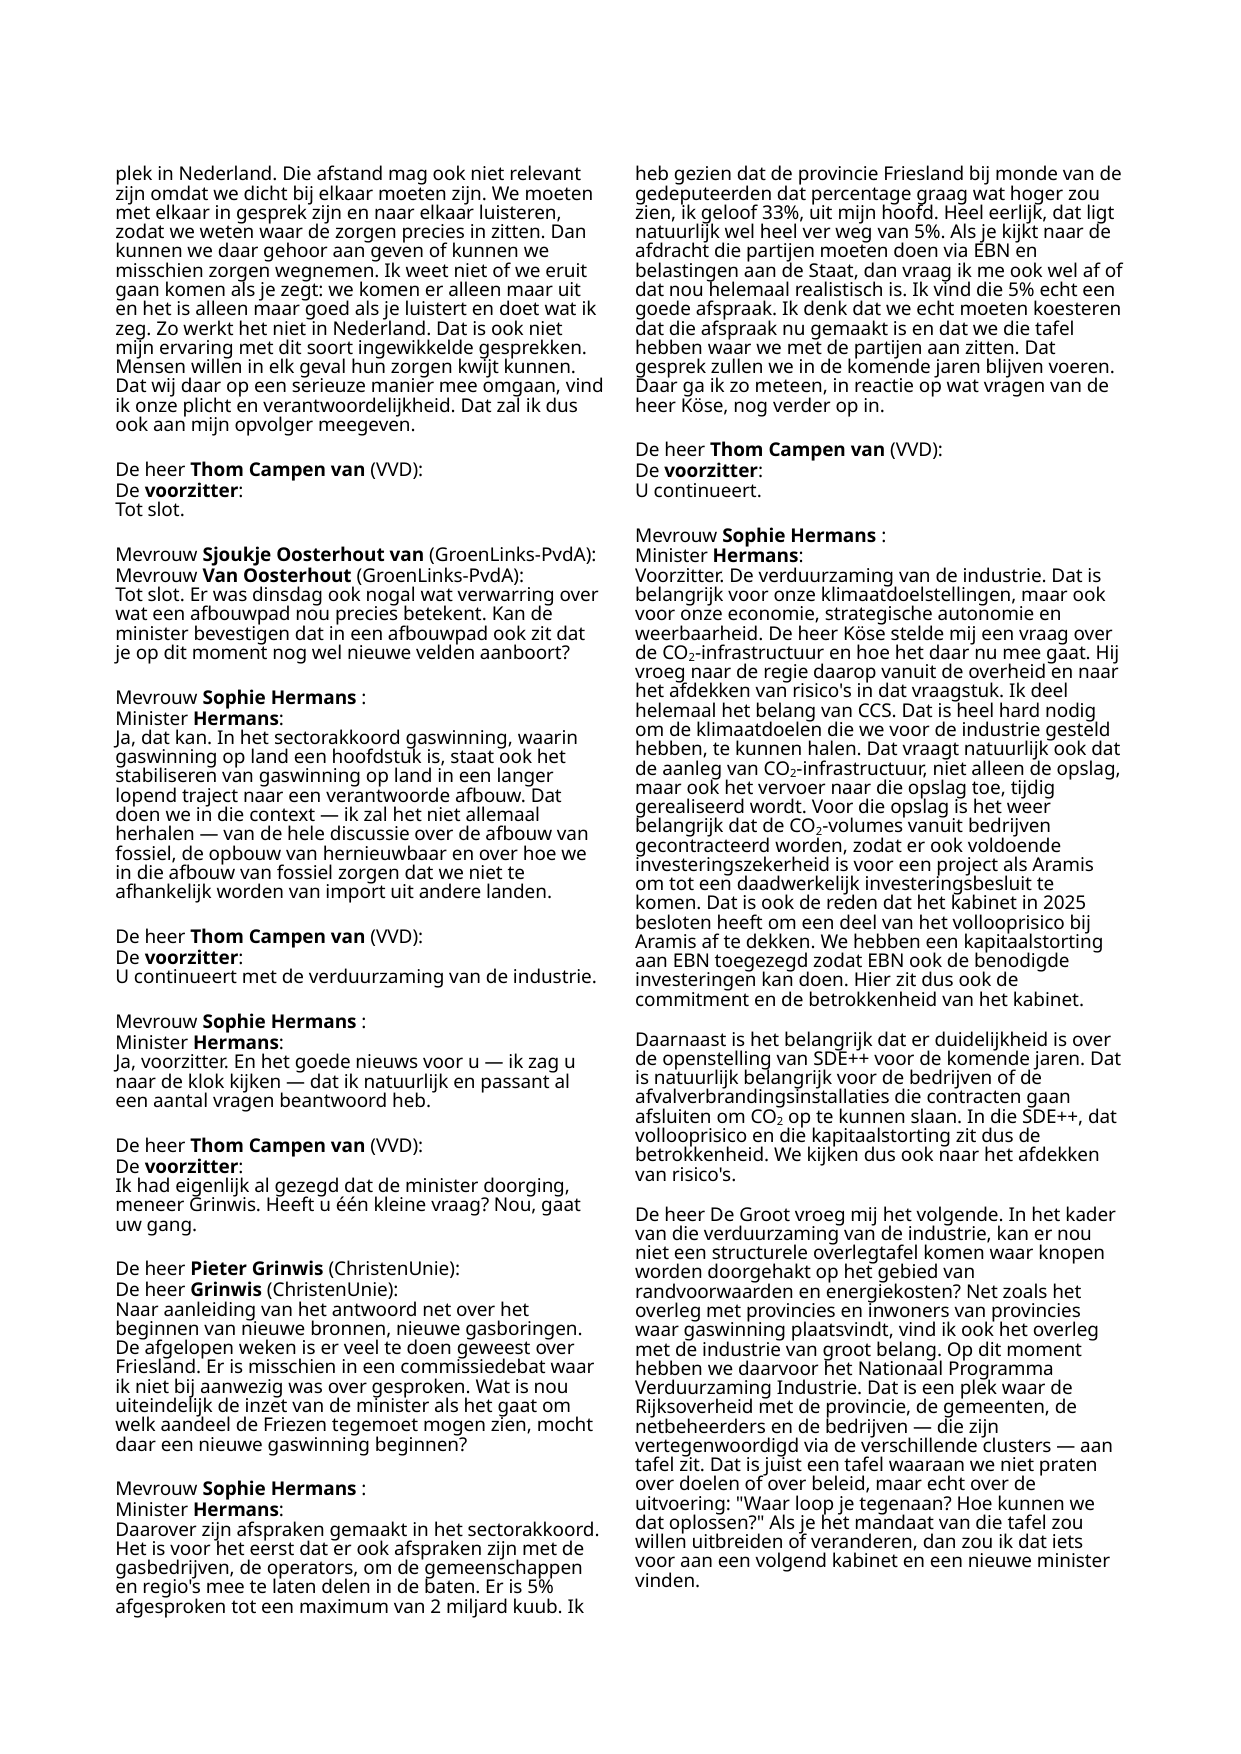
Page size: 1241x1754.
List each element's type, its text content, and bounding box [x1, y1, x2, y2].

text Tot slot. [115, 501, 605, 520]
text Voorzitter. De verduurzaming van de industrie. Dat is belangrijk voor onze klimaatdoelstellingen, maar ook voor onze economie, strategische autonomie en weerbaarheid. De heer Köse stelde mij een vraag over de CO2-infrastructuur en hoe het daar nu mee gaat. Hij vroeg naar de regie daarop vanuit de overheid en naar het afdekken van risico's in dat vraagstuk. Ik deel helemaal het belang van CCS. Dat is heel hard nodig om de klimaatdoelen die we voor de industrie gesteld hebben, te kunnen halen. Dat vraagt natuurlijk ook dat de aanleg van CO2-infrastructuur, niet alleen de opslag, maar ook het vervoer naar die opslag toe, tijdig gerealiseerd wordt. Voor die opslag is het weer belangrijk dat de CO2-volumes vanuit bedrijven gecontracteerd worden, zodat er ook voldoende investeringszekerheid is voor een project als Aramis om tot een daadwerkelijk investeringsbesluit te komen. Dat is ook de reden dat het kabinet in 2025 besloten heeft om een deel van het vollooprisico bij Aramis af te dekken. We hebben een kapitaalstorting aan EBN toegezegd zodat EBN ook de benodigde investeringen kan doen. Hier zit dus ook de commitment en de betrokkenheid van het kabinet. [635, 567, 1125, 1010]
text De voorzitter: [115, 949, 605, 968]
text De heer Thom Campen van (VVD): [635, 437, 1125, 462]
text heb gezien dat de provincie Friesland bij monde van de gedeputeerden dat percentage graag wat hoger zou zien, ik geloof 33%, uit mijn hoofd. Heel eerlijk, dat ligt natuurlijk wel heel ver weg van 5%. Als je kijkt naar de afdracht die partijen moeten doen via EBN en belastingen aan de Staat, dan vraag ik me ook wel af of dat nou helemaal realistisch is. Ik vind die 5% echt een goede afspraak. Ik denk dat we echt moeten koesteren dat die afspraak nu gemaakt is en dat we die tafel hebben waar we met de partijen aan zitten. Dat gesprek zullen we in de komende jaren blijven voeren. Daar ga ik zo meteen, in reactie op wat vragen van de heer Köse, nog verder op in. [635, 165, 1125, 416]
text De heer Thom Campen van (VVD): [115, 456, 605, 482]
text Minister Hermans: [635, 547, 1125, 567]
text De voorzitter: [115, 482, 605, 501]
text Mevrouw Sophie Hermans : [115, 1476, 605, 1501]
text Ik had eigenlijk al gezegd dat de minister doorging, meneer Grinwis. Heeft u één kleine vraag? Nou, gaat uw gang. [115, 1177, 605, 1235]
text Minister Hermans: [115, 1034, 605, 1053]
text De heer De Groot vroeg mij het volgende. In het kader van die verduurzaming van de industrie, kan er nou niet een structurele overlegtafel komen waar knopen worden doorgehakt op het gebied van randvoorwaarden en energiekosten? Net zoals het overleg met provincies en inwoners van provincies waar gaswinning plaatsvindt, vind ik ook het overleg met de industrie van groot belang. Op dit moment hebben we daarvoor het Nationaal Programma Verduurzaming Industrie. Dat is een plek waar de Rijksoverheid met de provincie, de gemeenten, de netbeheerders en de bedrijven — die zijn vertegenwoordigd via de verschillende clusters — aan tafel zit. Dat is juist een tafel waaraan we niet praten over doelen of over beleid, maar echt over de uitvoering: "Waar loop je tegenaan? Hoe kunnen we dat oplossen?" Als je het mandaat van die tafel zou willen uitbreiden of veranderen, dan zou ik dat iets voor aan een volgend kabinet en een nieuwe minister vinden. [635, 1206, 1125, 1591]
text De voorzitter: [635, 462, 1125, 482]
text De voorzitter: [115, 1158, 605, 1177]
text Daarnaast is het belangrijk dat er duidelijkheid is over de openstelling van SDE++ voor de komende jaren. Dat is natuurlijk belangrijk voor de bedrijven of de afvalverbrandingsinstallaties die contracten gaan afsluiten om CO2 op te kunnen slaan. In die SDE++, dat vollooprisico en die kapitaalstorting zit dus de betrokkenheid. We kijken dus ook naar het afdekken van risico's. [635, 1031, 1125, 1185]
text Mevrouw Sophie Hermans : [115, 684, 605, 710]
text De heer Thom Campen van (VVD): [115, 1132, 605, 1158]
text De heer Pieter Grinwis (ChristenUnie): [115, 1256, 605, 1281]
text U continueert met de verduurzaming van de industrie. [115, 968, 605, 987]
text Minister Hermans: [115, 710, 605, 729]
text Daarover zijn afspraken gemaakt in het sectorakkoord. Het is voor het eerst dat er ook afspraken zijn met de gasbedrijven, de operators, om de gemeenschappen en regio's mee te laten delen in de baten. Er is 5% afgesproken tot een maximum van 2 miljard kuub. Ik [115, 1521, 605, 1617]
text plek in Nederland. Die afstand mag ook niet relevant zijn omdat we dicht bij elkaar moeten zijn. We moeten met elkaar in gesprek zijn en naar elkaar luisteren, zodat we weten waar de zorgen precies in zitten. Dan kunnen we daar gehoor aan geven of kunnen we misschien zorgen wegnemen. Ik weet niet of we eruit gaan komen als je zegt: we komen er alleen maar uit en het is alleen maar goed als je luistert en doet wat ik zeg. Zo werkt het niet in Nederland. Dat is ook niet mijn ervaring met dit soort ingewikkelde gesprekken. Mensen willen in elk geval hun zorgen kwijt kunnen. Dat wij daar op een serieuze manier mee omgaan, vind ik onze plicht en verantwoordelijkheid. Dat zal ik dus ook aan mijn opvolger meegeven. [115, 165, 605, 435]
text Naar aanleiding van het antwoord net over het beginnen van nieuwe bronnen, nieuwe gasboringen. De afgelopen weken is er veel te doen geweest over Friesland. Er is misschien in een commissiedebat waar ik niet bij aanwezig was over gesproken. Wat is nou uiteindelijk de inzet van de minister als het gaat om welk aandeel de Friezen tegemoet mogen zien, mocht daar een nieuwe gaswinning beginnen? [115, 1301, 605, 1455]
text De heer Grinwis (ChristenUnie): [115, 1281, 605, 1301]
text U continueert. [635, 482, 1125, 501]
text Mevrouw Sjoukje Oosterhout van (GroenLinks-PvdA): [115, 541, 605, 567]
text Mevrouw Sophie Hermans : [635, 522, 1125, 547]
text Minister Hermans: [115, 1501, 605, 1521]
text Ja, voorzitter. En het goede nieuws voor u — ik zag u naar de klok kijken — dat ik natuurlijk en passant al een aantal vragen beantwoord heb. [115, 1053, 605, 1111]
text De heer Thom Campen van (VVD): [115, 923, 605, 949]
text Ja, dat kan. In het sectorakkoord gaswinning, waarin gaswinning op land een hoofdstuk is, staat ook het stabiliseren van gaswinning op land in een langer lopend traject naar een verantwoorde afbouw. Dat doen we in die context — ik zal het niet allemaal herhalen — van de hele discussie over de afbouw van fossiel, de opbouw van hernieuwbaar en over hoe we in die afbouw van fossiel zorgen dat we niet te afhankelijk worden van import uit andere landen. [115, 729, 605, 902]
text Mevrouw Sophie Hermans : [115, 1008, 605, 1034]
text Tot slot. Er was dinsdag ook nogal wat verwarring over wat een afbouwpad nou precies betekent. Kan de minister bevestigen dat in een afbouwpad ook zit dat je op dit moment nog wel nieuwe velden aanboort? [115, 586, 605, 663]
text Mevrouw Van Oosterhout (GroenLinks-PvdA): [115, 567, 605, 586]
